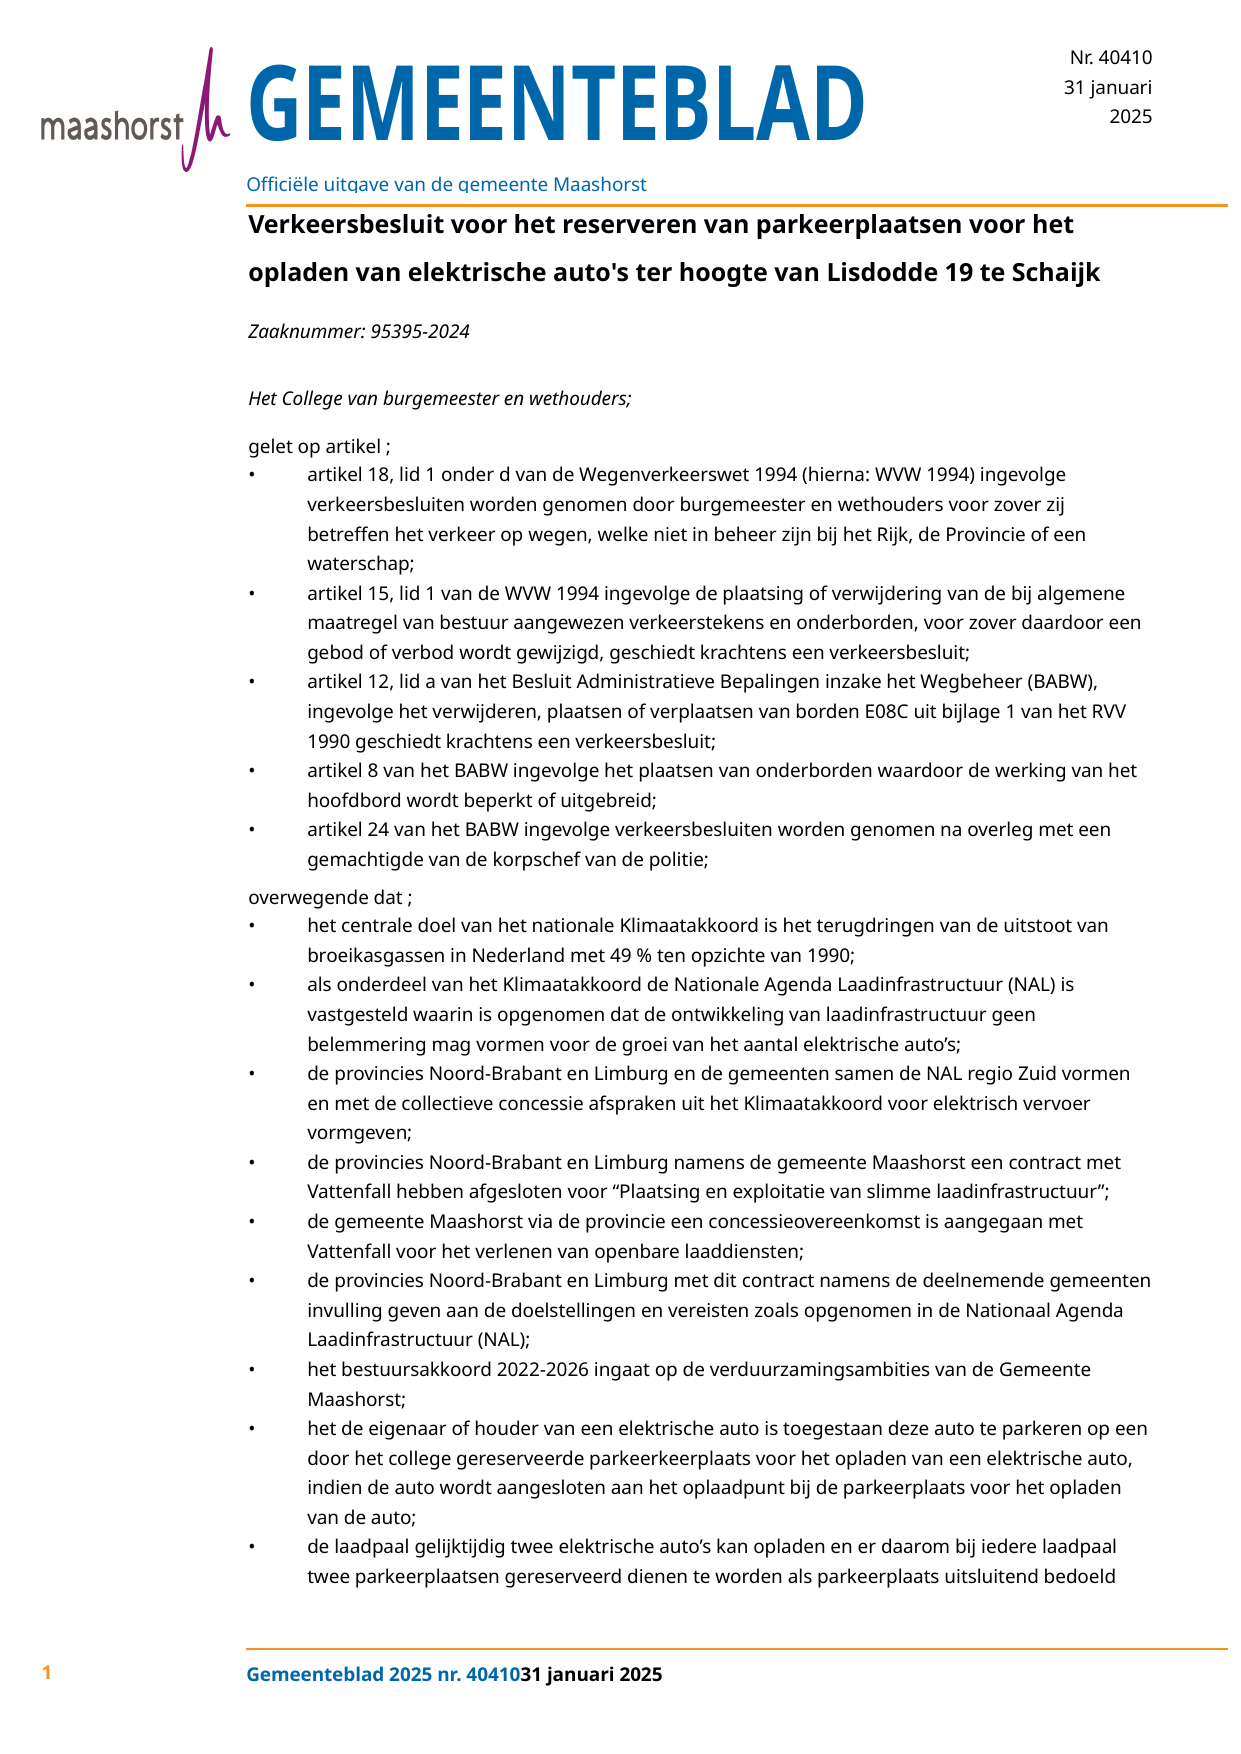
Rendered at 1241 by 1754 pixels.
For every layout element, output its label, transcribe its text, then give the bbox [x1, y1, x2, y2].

text Het College van burgemeester en wethouders; [248, 386, 1152, 411]
list artikel 18, lid 1 onder d van de Wegenverkeerswet 1994 (hierna: WVW 1994) ingevolge verkeersbesluiten worden genomen door burgemeester en wethouders voor zover zij betreffen het verkeer op wegen, welke niet in beheer zijn bij het Rijk, de Provincie of een waterschap; [248, 462, 1152, 576]
text Zaaknummer: 95395-2024 [248, 318, 1152, 344]
text overwegende dat ; [248, 884, 1152, 910]
picture [41, 47, 231, 172]
list de gemeente Maashorst via de provincie een concessieovereenkomst is aangegaan met Vattenfall voor het verlenen van openbare laaddiensten; [248, 1208, 1152, 1263]
list de laadpaal gelijktijdig twee elektrische auto’s kan opladen en er daarom bij iedere laadpaal twee parkeerplaatsen gereserveerd dienen te worden als parkeerplaats uitsluitend bedoeld [248, 1534, 1152, 1589]
list artikel 24 van het BABW ingevolge verkeersbesluiten worden genomen na overleg met een gemachtigde van de korpschef van de politie; [248, 817, 1152, 872]
list het bestuursakkoord 2022-2026 ingaat op de verduurzamingsambities van de Gemeente Maashorst; [248, 1356, 1152, 1411]
list als onderdeel van het Klimaatakkoord de Nationale Agenda Laadinfrastructuur (NAL) is vastgesteld waarin is opgenomen dat de ontwikkeling van laadinfrastructuur geen belemmering mag vormen voor de groei van het aantal elektrische auto’s; [248, 972, 1152, 1056]
list artikel 15, lid 1 van de WVW 1994 ingevolge de plaatsing of verwijdering van de bij algemene maatregel van bestuur aangewezen verkeerstekens en onderborden, voor zover daardoor een gebod of verbod wordt gewijzigd, geschiedt krachtens een verkeersbesluit; [248, 580, 1152, 665]
list het centrale doel van het nationale Klimaatakkoord is het terugdringen van de uitstoot van broeikasgassen in Nederland met 49 % ten opzichte van 1990; [248, 912, 1152, 968]
list de provincies Noord-Brabant en Limburg namens de gemeente Maashorst een contract met Vattenfall hebben afgesloten voor “Plaatsing en exploitatie van slimme laadinfrastructuur”; [248, 1149, 1152, 1204]
text Verkeersbesluit voor het reserveren van parkeerplaatsen voor het opladen van elektrische auto's ter hoogte van Lisdodde 19 te Schaijk [248, 207, 1152, 288]
text gelet op artikel ; [248, 433, 1152, 459]
list het de eigenaar of houder van een elektrische auto is toegestaan deze auto te parkeren op een door het college gereserveerde parkeerkeerplaats voor het opladen van een elektrische auto, indien de auto wordt aangesloten aan het oplaadpunt bij de parkeerplaats voor het opladen van de auto; [248, 1415, 1152, 1530]
list de provincies Noord-Brabant en Limburg met dit contract namens de deelnemende gemeenten invulling geven aan de doelstellingen en vereisten zoals opgenomen in de Nationaal Agenda Laadinfrastructuur (NAL); [248, 1267, 1152, 1352]
list artikel 12, lid a van het Besluit Administratieve Bepalingen inzake het Wegbeheer (BABW), ingevolge het verwijderen, plaatsen of verplaatsen van borden E08C uit bijlage 1 van het RVV 1990 geschiedt krachtens een verkeersbesluit; [248, 669, 1152, 753]
list artikel 8 van het BABW ingevolge het plaatsen van onderborden waardoor de werking van het hoofdbord wordt beperkt of uitgebreid; [248, 757, 1152, 813]
list de provincies Noord-Brabant en Limburg en de gemeenten samen de NAL regio Zuid vormen en met de collectieve concessie afspraken uit het Klimaatakkoord voor elektrisch vervoer vormgeven; [248, 1060, 1152, 1145]
